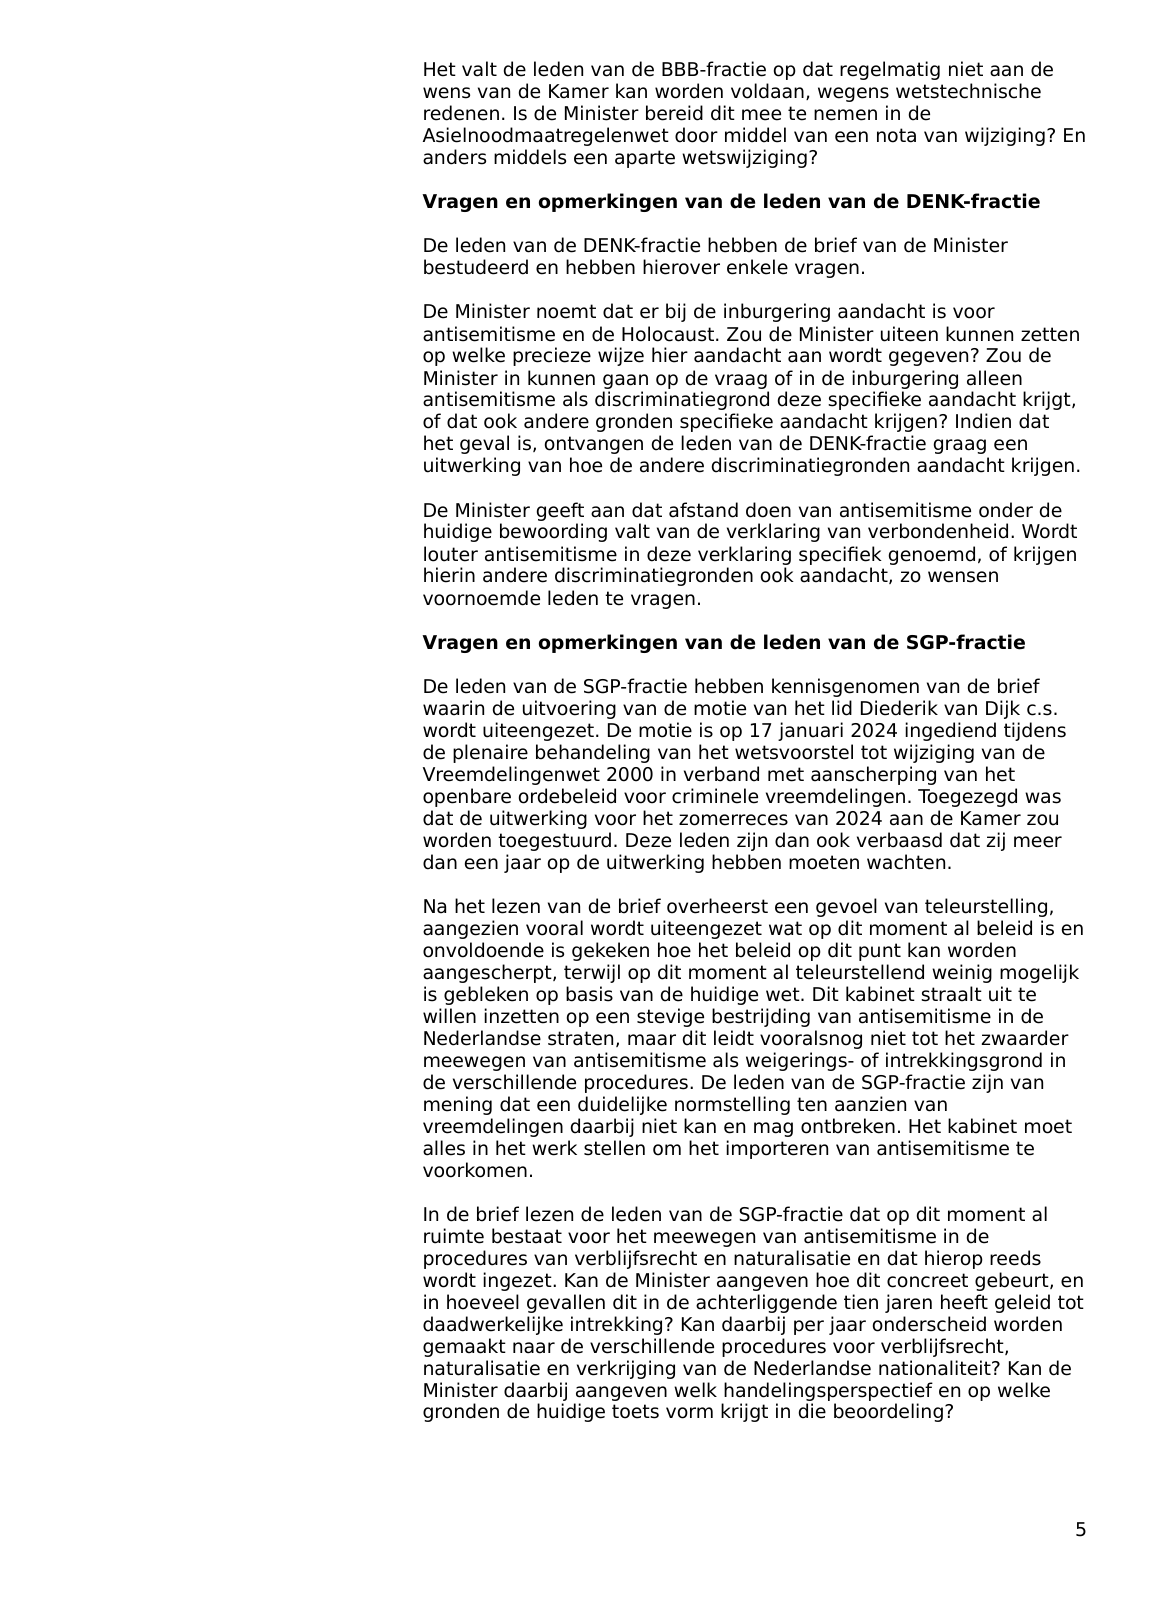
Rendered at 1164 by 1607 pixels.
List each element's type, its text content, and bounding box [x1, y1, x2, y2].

text De Minister noemt dat er bij de inburgering aandacht is voor antisemitisme en de Holocaust. Zou de Minister uiteen kunnen zetten op welke precieze wijze hier aandacht aan wordt gegeven? Zou de Minister in kunnen gaan op de vraag of in de inburgering alleen antisemitisme als discriminatiegrond deze specifieke aandacht krijgt, of dat ook andere gronden specifieke aandacht krijgen? Indien dat het geval is, ontvangen de leden van de DENK-fractie graag een uitwerking van hoe de andere discriminatiegronden aandacht krijgen. [422, 301, 1087, 477]
text Het valt de leden van de BBB-fractie op dat regelmatig niet aan de wens van de Kamer kan worden voldaan, wegens wetstechnische redenen. Is de Minister bereid dit mee te nemen in de Asielnoodmaatregelenwet door middel van een nota van wijziging? En anders middels een aparte wetswijziging? [422, 59, 1087, 169]
subtitle Vragen en opmerkingen van de leden van de DENK-fractie [422, 191, 1087, 213]
text Na het lezen van de brief overheerst een gevoel van teleurstelling, aangezien vooral wordt uiteengezet wat op dit moment al beleid is en onvoldoende is gekeken hoe het beleid op dit punt kan worden aangescherpt, terwijl op dit moment al teleurstellend weinig mogelijk is gebleken op basis van de huidige wet. Dit kabinet straalt uit te willen inzetten op een stevige bestrijding van antisemitisme in de Nederlandse straten, maar dit leidt vooralsnog niet tot het zwaarder meewegen van antisemitisme als weigerings- of intrekkingsgrond in de verschillende procedures. De leden van de SGP-fractie zijn van mening dat een duidelijke normstelling ten aanzien van vreemdelingen daarbij niet kan en mag ontbreken. Het kabinet moet alles in het werk stellen om het importeren van antisemitisme te voorkomen. [422, 896, 1087, 1181]
subtitle Vragen en opmerkingen van de leden van de SGP-fractie [422, 632, 1087, 653]
text De Minister geeft aan dat afstand doen van antisemitisme onder de huidige bewoording valt van de verklaring van verbondenheid. Wordt louter antisemitisme in deze verklaring specifiek genoemd, of krijgen hierin andere discriminatiegronden ook aandacht, zo wensen voornoemde leden te vragen. [422, 499, 1087, 609]
text De leden van de DENK-fractie hebben de brief van de Minister bestudeerd en hebben hierover enkele vragen. [422, 235, 1087, 279]
text In de brief lezen de leden van de SGP-fractie dat op dit moment al ruimte bestaat voor het meewegen van antisemitisme in de procedures van verblijfsrecht en naturalisatie en dat hierop reeds wordt ingezet. Kan de Minister aangeven hoe dit concreet gebeurt, en in hoeveel gevallen dit in de achterliggende tien jaren heeft geleid tot daadwerkelijke intrekking? Kan daarbij per jaar onderscheid worden gemaakt naar de verschillende procedures voor verblijfsrecht, naturalisatie en verkrijging van de Nederlandse nationaliteit? Kan de Minister daarbij aangeven welk handelingsperspectief en op welke gronden de huidige toets vorm krijgt in die beoordeling? [422, 1204, 1087, 1423]
text De leden van de SGP-fractie hebben kennisgenomen van de brief waarin de uitvoering van de motie van het lid Diederik van Dijk c.s. wordt uiteengezet. De motie is op 17 januari 2024 ingediend tijdens de plenaire behandeling van het wetsvoorstel tot wijziging van de Vreemdelingenwet 2000 in verband met aanscherping van het openbare ordebeleid voor criminele vreemdelingen. Toegezegd was dat de uitwerking voor het zomerreces van 2024 aan de Kamer zou worden toegestuurd. Deze leden zijn dan ook verbaasd dat zij meer dan een jaar op de uitwerking hebben moeten wachten. [422, 676, 1087, 873]
